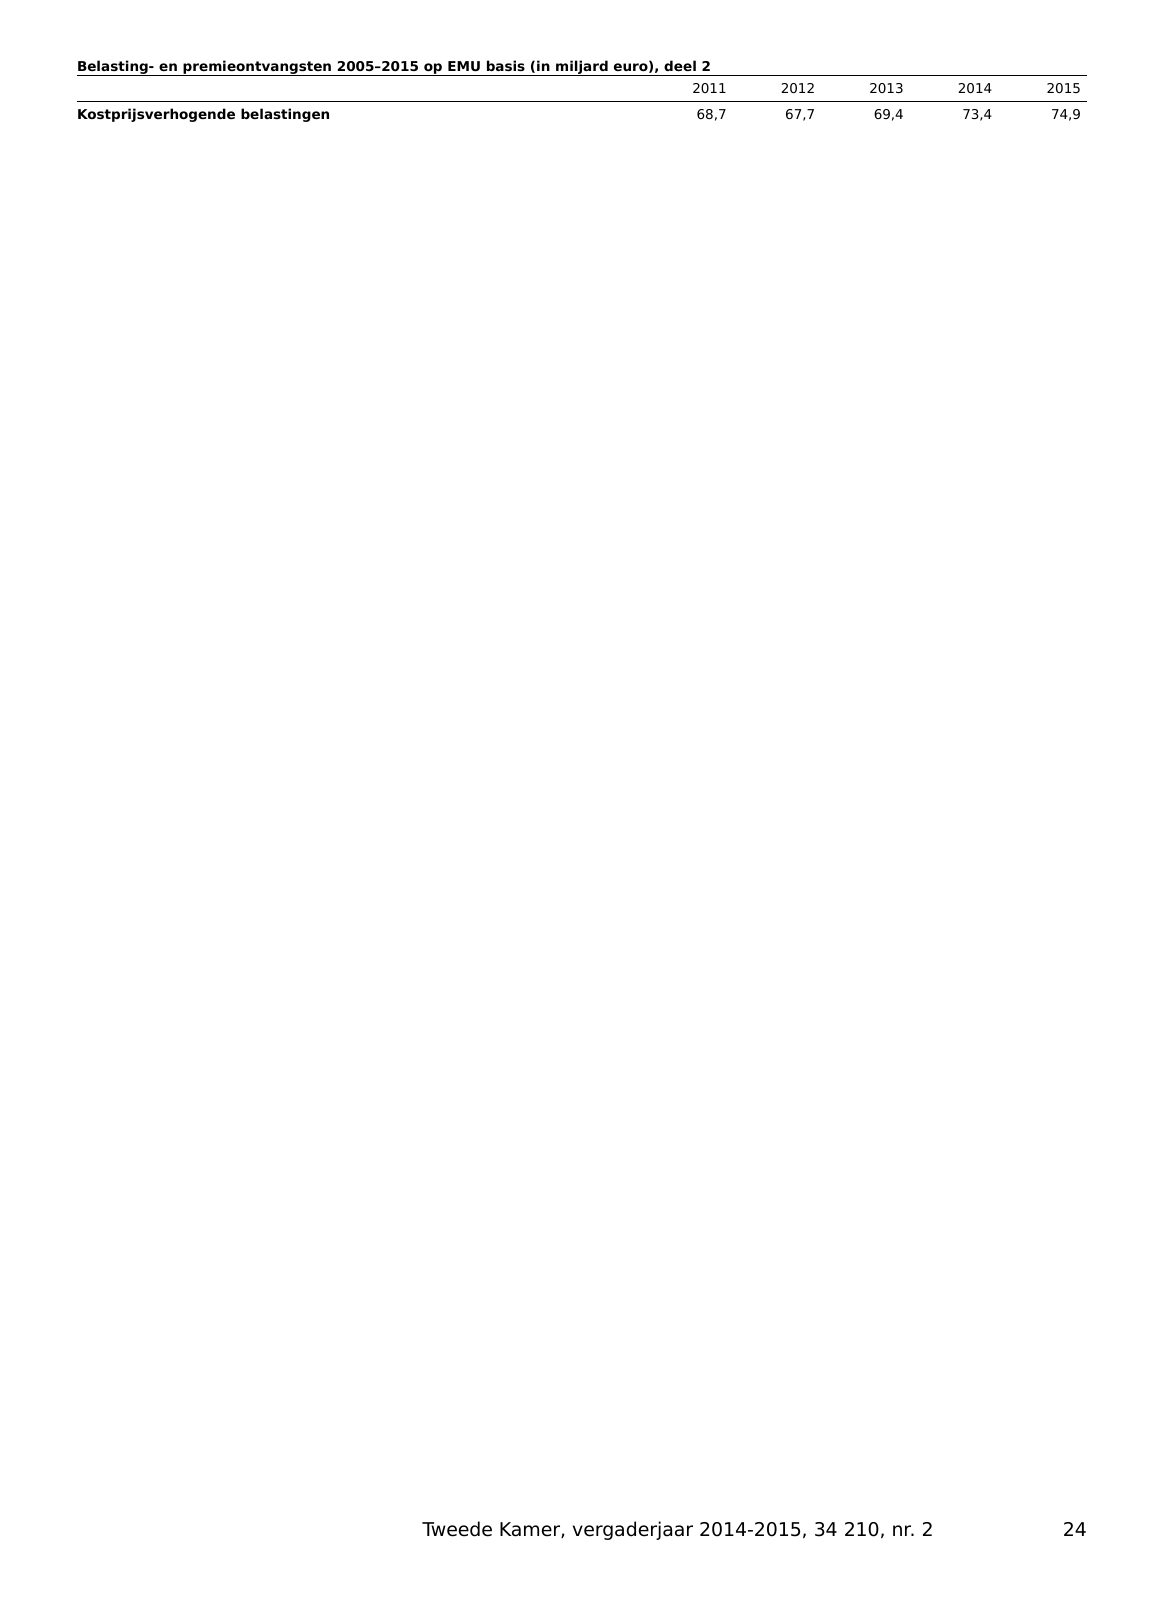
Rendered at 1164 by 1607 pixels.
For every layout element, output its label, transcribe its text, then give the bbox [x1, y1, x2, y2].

table_cell 67,7 [732, 102, 821, 122]
table_header Belasting- en premieontvangsten 2005–2015 op EMU basis (in miljard euro), deel 2 [77, 59, 1087, 75]
table_cell [77, 76, 644, 101]
table_cell 69,4 [821, 102, 909, 122]
table_cell 68,7 [644, 102, 732, 122]
table_cell Kostprijsverhogende belastingen [77, 102, 644, 122]
table_cell 2014 [909, 76, 998, 101]
table_cell 2015 [998, 76, 1087, 101]
table_cell 73,4 [909, 102, 998, 122]
table_cell 74,9 [998, 102, 1087, 122]
table_cell 2012 [732, 76, 821, 101]
table_cell 2011 [644, 76, 732, 101]
table_cell 2013 [821, 76, 909, 101]
